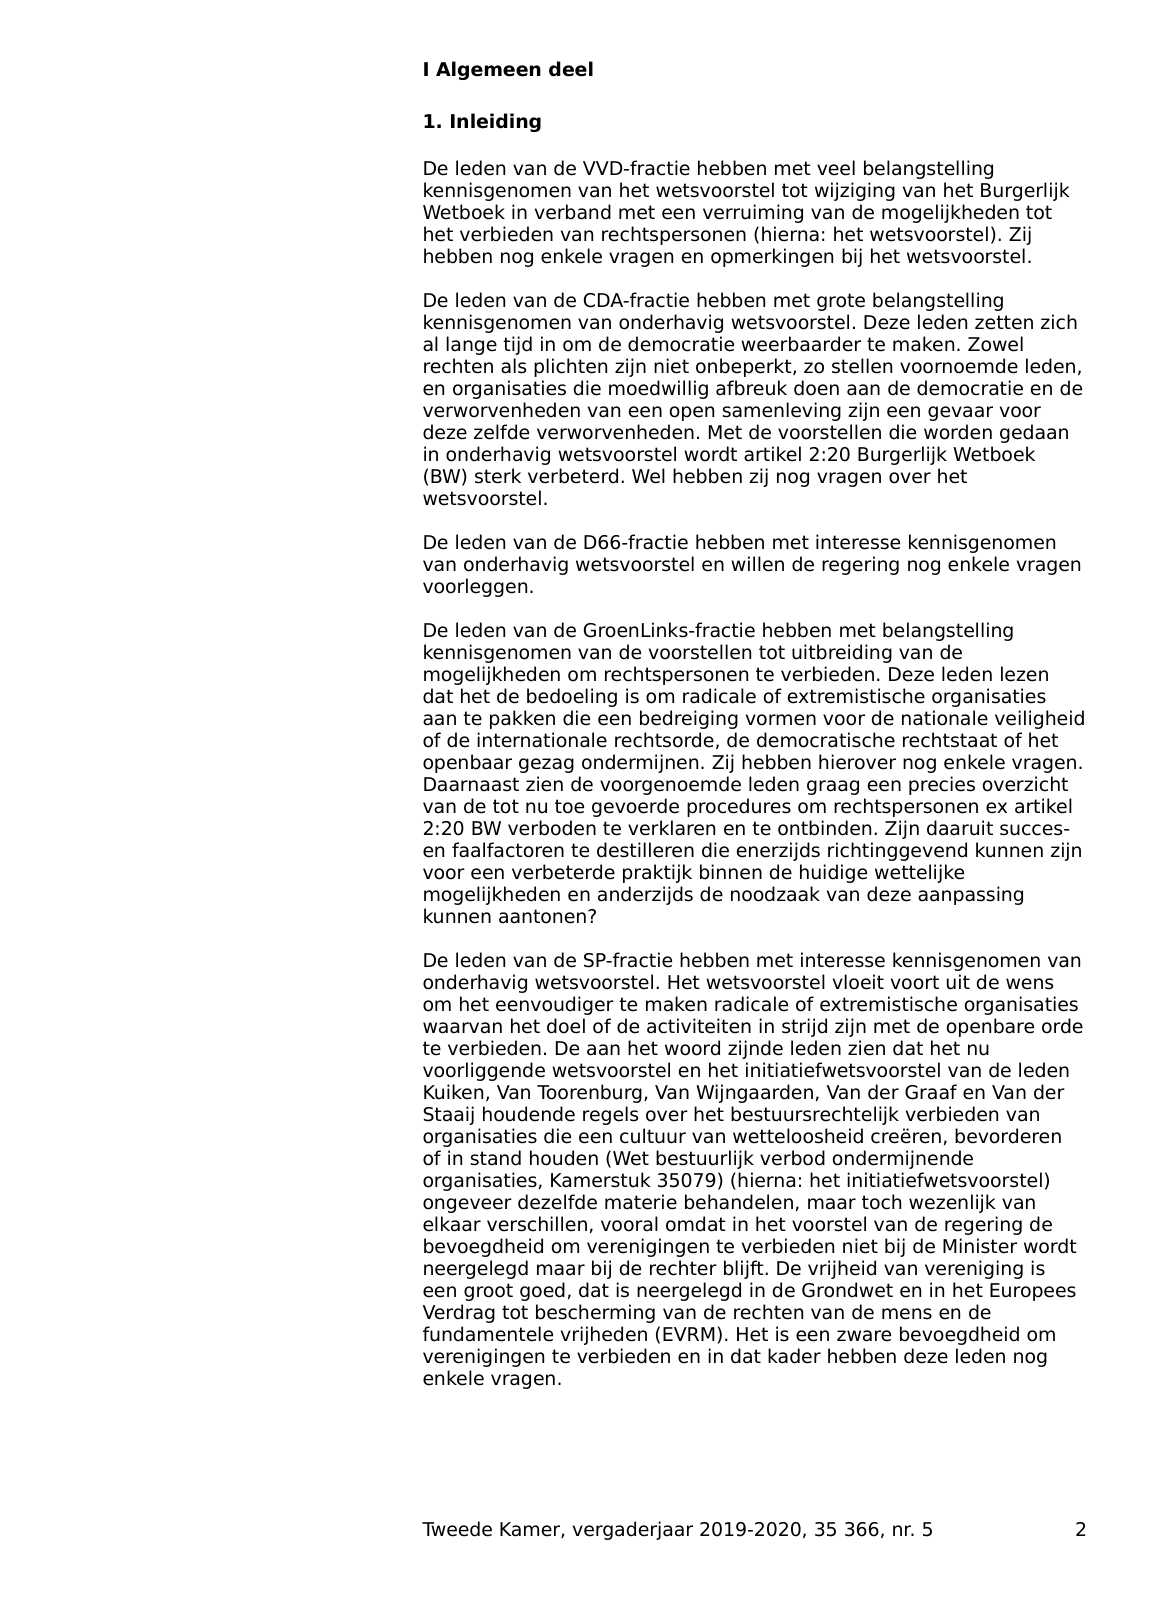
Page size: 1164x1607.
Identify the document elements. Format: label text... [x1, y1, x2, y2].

text De leden van de SP-fractie hebben met interesse kennisgenomen van onderhavig wetsvoorstel. Het wetsvoorstel vloeit voort uit de wens om het eenvoudiger te maken radicale of extremistische organisaties waarvan het doel of de activiteiten in strijd zijn met de openbare orde te verbieden. De aan het woord zijnde leden zien dat het nu voorliggende wetsvoorstel en het initiatiefwetsvoorstel van de leden Kuiken, Van Toorenburg, Van Wijngaarden, Van der Graaf en Van der Staaij houdende regels over het bestuursrechtelijk verbieden van organisaties die een cultuur van wetteloosheid creëren, bevorderen of in stand houden (Wet bestuurlijk verbod ondermijnende organisaties, Kamerstuk 35079) (hierna: het initiatiefwetsvoorstel) ongeveer dezelfde materie behandelen, maar toch wezenlijk van elkaar verschillen, vooral omdat in het voorstel van de regering de bevoegdheid om verenigingen te verbieden niet bij de Minister wordt neergelegd maar bij de rechter blijft. De vrijheid van vereniging is een groot goed, dat is neergelegd in de Grondwet en in het Europees Verdrag tot bescherming van de rechten van de mens en de fundamentele vrijheden (EVRM). Het is een zware bevoegdheid om verenigingen te verbieden en in dat kader hebben deze leden nog enkele vragen. [422, 950, 1087, 1390]
subtitle 1. Inleiding [422, 111, 1087, 133]
text De leden van de D66-fractie hebben met interesse kennisgenomen van onderhavig wetsvoorstel en willen de regering nog enkele vragen voorleggen. [422, 532, 1087, 598]
text De leden van de VVD-fractie hebben met veel belangstelling kennisgenomen van het wetsvoorstel tot wijziging van het Burgerlijk Wetboek in verband met een verruiming van de mogelijkheden tot het verbieden van rechtspersonen (hierna: het wetsvoorstel). Zij hebben nog enkele vragen en opmerkingen bij het wetsvoorstel. [422, 158, 1087, 268]
text De leden van de CDA-fractie hebben met grote belangstelling kennisgenomen van onderhavig wetsvoorstel. Deze leden zetten zich al lange tijd in om de democratie weerbaarder te maken. Zowel rechten als plichten zijn niet onbeperkt, zo stellen voornoemde leden, en organisaties die moedwillig afbreuk doen aan de democratie en de verworvenheden van een open samenleving zijn een gevaar voor deze zelfde verworvenheden. Met de voorstellen die worden gedaan in onderhavig wetsvoorstel wordt artikel 2:20 Burgerlijk Wetboek (BW) sterk verbeterd. Wel hebben zij nog vragen over het wetsvoorstel. [422, 290, 1087, 510]
text De leden van de GroenLinks-fractie hebben met belangstelling kennisgenomen van de voorstellen tot uitbreiding van de mogelijkheden om rechtspersonen te verbieden. Deze leden lezen dat het de bedoeling is om radicale of extremistische organisaties aan te pakken die een bedreiging vormen voor de nationale veiligheid of de internationale rechtsorde, de democratische rechtstaat of het openbaar gezag ondermijnen. Zij hebben hierover nog enkele vragen. Daarnaast zien de voorgenoemde leden graag een precies overzicht van de tot nu toe gevoerde procedures om rechtspersonen ex artikel 2:20 BW verboden te verklaren en te ontbinden. Zijn daaruit succes- en faalfactoren te destilleren die enerzijds richtinggevend kunnen zijn voor een verbeterde praktijk binnen de huidige wettelijke mogelijkheden en anderzijds de noodzaak van deze aanpassing kunnen aantonen? [422, 620, 1087, 928]
subtitle I Algemeen deel [422, 59, 1087, 81]
